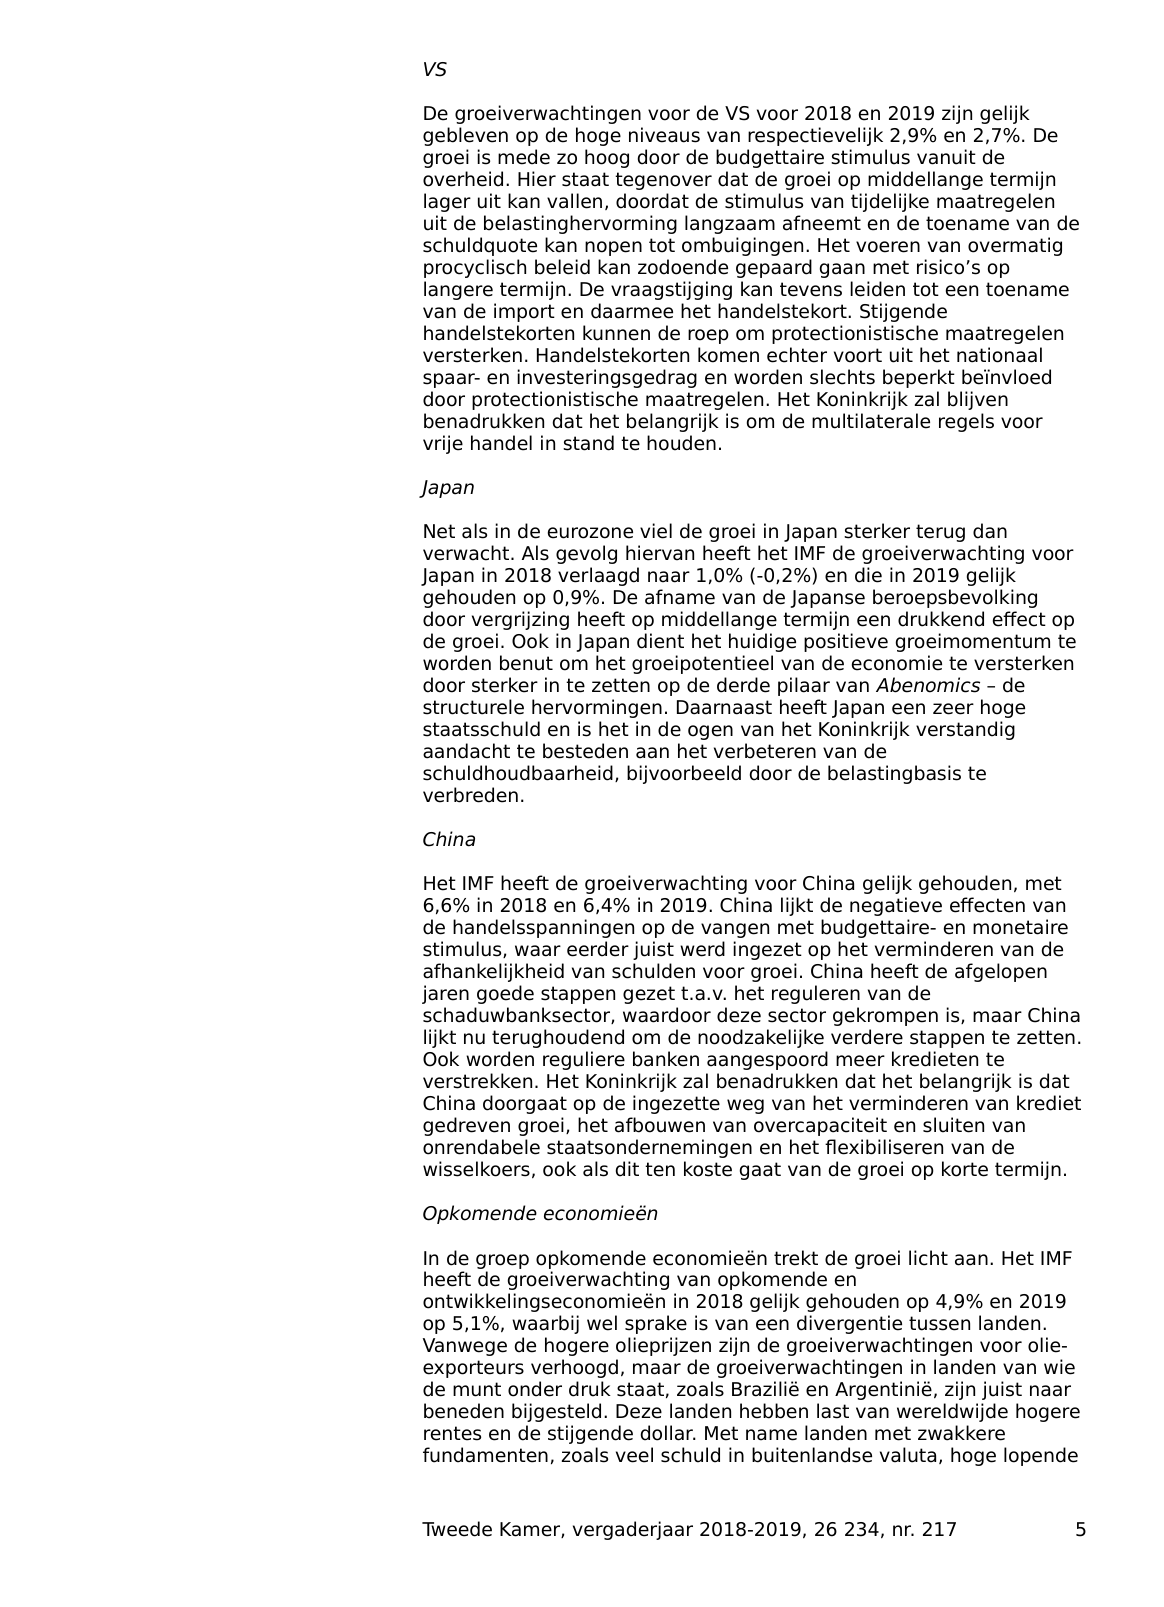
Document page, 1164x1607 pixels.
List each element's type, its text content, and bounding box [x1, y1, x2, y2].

subtitle Opkomende economieën [422, 1203, 1087, 1225]
subtitle China [422, 829, 1087, 851]
text Net als in de eurozone viel de groei in Japan sterker terug dan verwacht. Als gevolg hiervan heeft het IMF de groeiverwachting voor Japan in 2018 verlaagd naar 1,0% (-0,2%) en die in 2019 gelijk gehouden op 0,9%. De afname van de Japanse beroepsbevolking door vergrijzing heeft op middellange termijn een drukkend effect op de groei. Ook in Japan dient het huidige positieve groeimomentum te worden benut om het groeipotentieel van de economie te versterken door sterker in te zetten op de derde pilaar van Abenomics – de structurele hervormingen. Daarnaast heeft Japan een zeer hoge staatsschuld en is het in de ogen van het Koninkrijk verstandig aandacht te besteden aan het verbeteren van de schuldhoudbaarheid, bijvoorbeeld door de belastingbasis te verbreden. [422, 521, 1087, 807]
subtitle Japan [422, 477, 1087, 499]
text Het IMF heeft de groeiverwachting voor China gelijk gehouden, met 6,6% in 2018 en 6,4% in 2019. China lijkt de negatieve effecten van de handelsspanningen op de vangen met budgettaire- en monetaire stimulus, waar eerder juist werd ingezet op het verminderen van de afhankelijkheid van schulden voor groei. China heeft de afgelopen jaren goede stappen gezet t.a.v. het reguleren van de schaduwbanksector, waardoor deze sector gekrompen is, maar China lijkt nu terughoudend om de noodzakelijke verdere stappen te zetten. Ook worden reguliere banken aangespoord meer kredieten te verstrekken. Het Koninkrijk zal benadrukken dat het belangrijk is dat China doorgaat op de ingezette weg van het verminderen van krediet gedreven groei, het afbouwen van overcapaciteit en sluiten van onrendabele staatsondernemingen en het flexibiliseren van de wisselkoers, ook als dit ten koste gaat van de groei op korte termijn. [422, 873, 1087, 1181]
subtitle VS [422, 59, 1087, 81]
text De groeiverwachtingen voor de VS voor 2018 en 2019 zijn gelijk gebleven op de hoge niveaus van respectievelijk 2,9% en 2,7%. De groei is mede zo hoog door de budgettaire stimulus vanuit de overheid. Hier staat tegenover dat de groei op middellange termijn lager uit kan vallen, doordat de stimulus van tijdelijke maatregelen uit de belastinghervorming langzaam afneemt en de toename van de schuldquote kan nopen tot ombuigingen. Het voeren van overmatig procyclisch beleid kan zodoende gepaard gaan met risico’s op langere termijn. De vraagstijging kan tevens leiden tot een toename van de import en daarmee het handelstekort. Stijgende handelstekorten kunnen de roep om protectionistische maatregelen versterken. Handelstekorten komen echter voort uit het nationaal spaar- en investeringsgedrag en worden slechts beperkt beïnvloed door protectionistische maatregelen. Het Koninkrijk zal blijven benadrukken dat het belangrijk is om de multilaterale regels voor vrije handel in stand te houden. [422, 103, 1087, 455]
text In de groep opkomende economieën trekt de groei licht aan. Het IMF heeft de groeiverwachting van opkomende en ontwikkelingseconomieën in 2018 gelijk gehouden op 4,9% en 2019 op 5,1%, waarbij wel sprake is van een divergentie tussen landen. Vanwege de hogere olieprijzen zijn de groeiverwachtingen voor olie-exporteurs verhoogd, maar de groeiverwachtingen in landen van wie de munt onder druk staat, zoals Brazilië en Argentinië, zijn juist naar beneden bijgesteld. Deze landen hebben last van wereldwijde hogere rentes en de stijgende dollar. Met name landen met zwakkere fundamenten, zoals veel schuld in buitenlandse valuta, hoge lopende [422, 1247, 1087, 1467]
